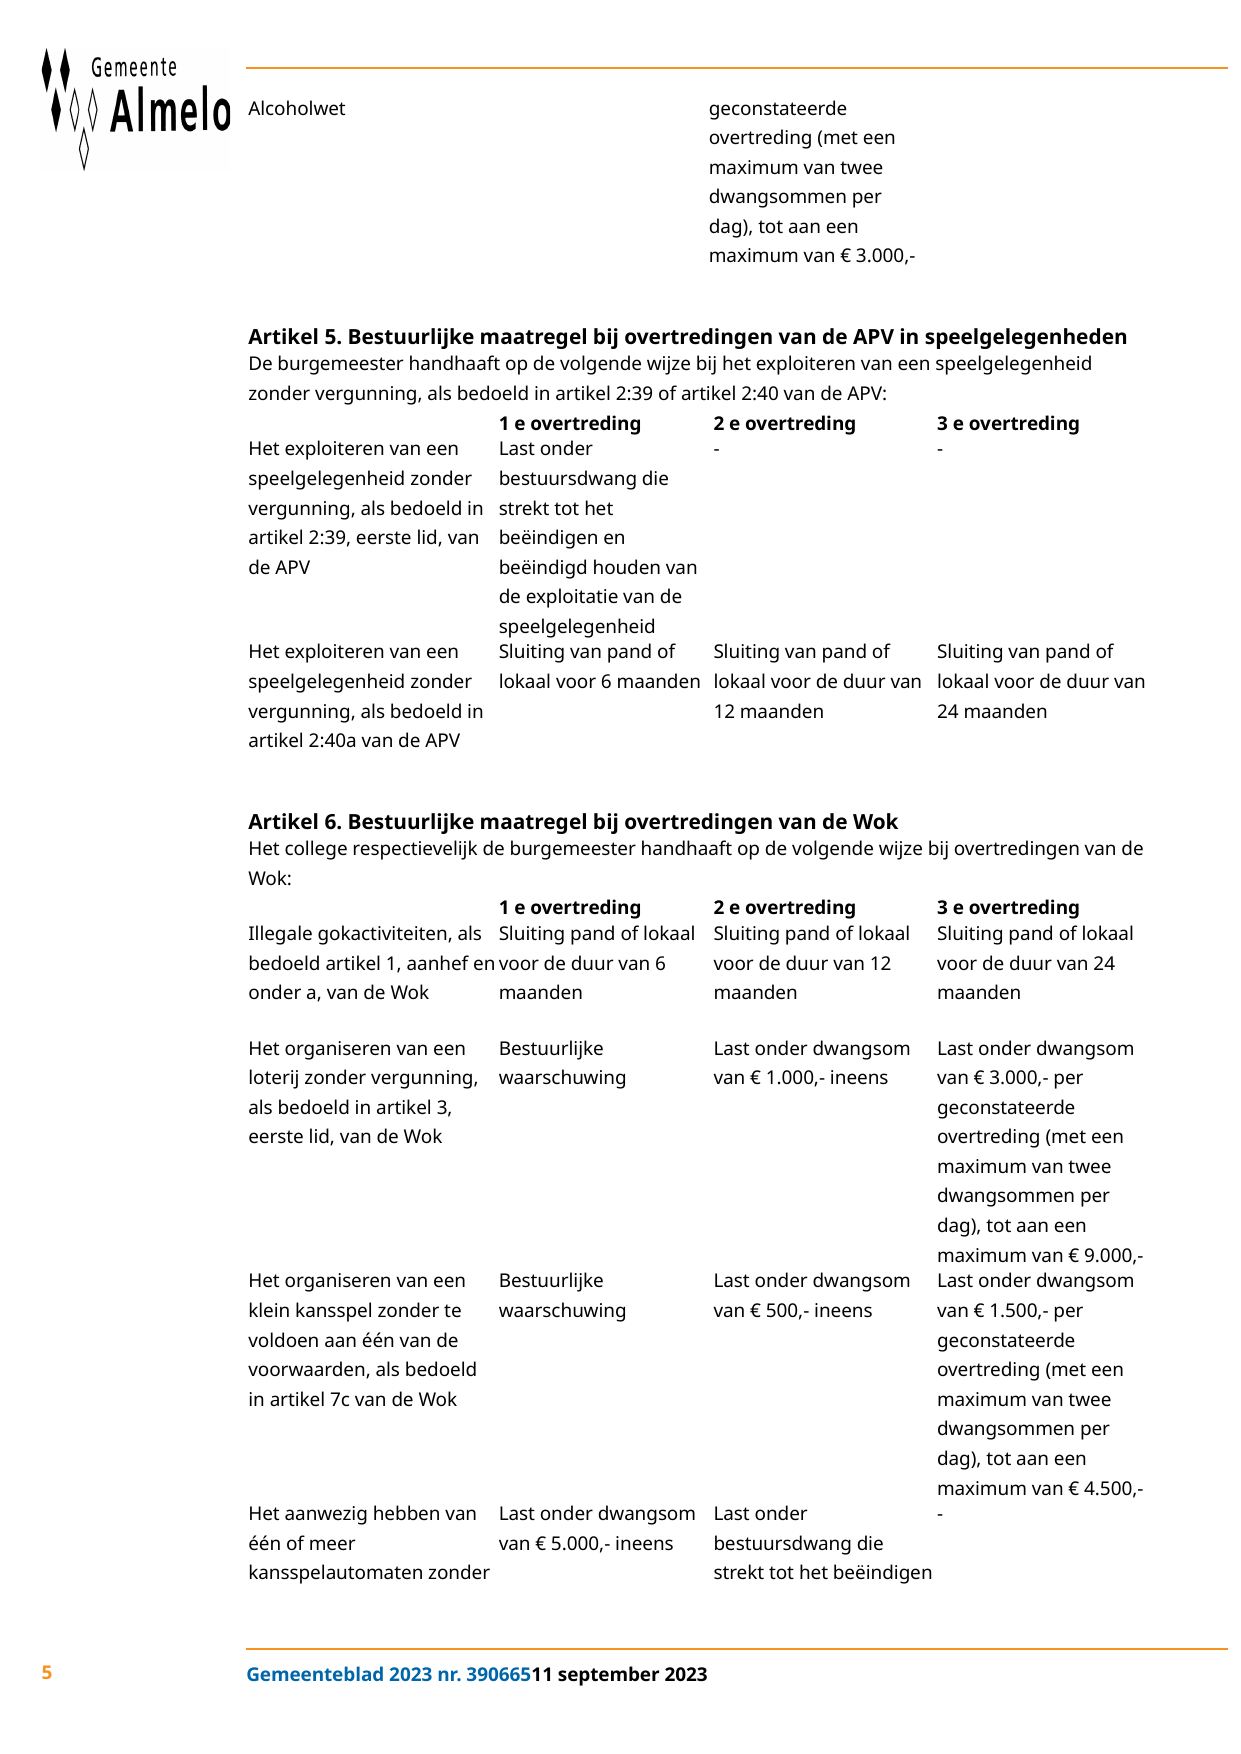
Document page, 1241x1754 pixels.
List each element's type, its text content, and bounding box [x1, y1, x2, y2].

table_cell Bestuurlijke waarschuwing [499, 1268, 713, 1500]
table_cell Last onder dwangsom van € 1.500,- per geconstateerde overtreding (met een maximum van twee dwangsommen per dag), tot aan een maximum van € 4.500,- [937, 1268, 1152, 1500]
text Artikel 5. Bestuurlijke maatregel bij overtredingen van de APV in speelgelegenheden [248, 322, 1152, 351]
table_header 2 e overtreding [713, 895, 937, 920]
table_cell Illegale gokactiviteiten, als bedoeld artikel 1, aanhef en onder a, van de Wok [248, 920, 498, 1035]
table_header [248, 895, 498, 920]
table_cell Sluiting van pand of lokaal voor de duur van 12 maanden [713, 639, 937, 753]
table_cell Sluiting van pand of lokaal voor 6 maanden [499, 639, 713, 753]
table_header 3 e overtreding [937, 895, 1152, 920]
picture [41, 47, 231, 172]
table_cell Last onder dwangsom van € 5.000,- ineens [499, 1500, 713, 1585]
table_cell Last onder dwangsom van € 3.000,- per geconstateerde overtreding (met een maximum van twee dwangsommen per dag), tot aan een maximum van € 9.000,- [937, 1035, 1152, 1268]
table_cell - [937, 1500, 1152, 1585]
table_cell - [937, 436, 1152, 639]
table_cell Sluiting pand of lokaal voor de duur van 24 maanden [937, 920, 1152, 1035]
table_cell Het exploiteren van een speelgelegenheid zonder vergunning, als bedoeld in artikel 2:40a van de APV [248, 639, 498, 753]
table_cell Sluiting pand of lokaal voor de duur van 6 maanden [499, 920, 713, 1035]
table_header 3 e overtreding [937, 410, 1152, 436]
table_cell Alcoholwet [248, 95, 505, 268]
table_cell Sluiting van pand of lokaal voor de duur van 24 maanden [937, 639, 1152, 753]
table_cell Het organiseren van een klein kansspel zonder te voldoen aan één van de voorwaarden, als bedoeld in artikel 7c van de Wok [248, 1268, 498, 1500]
table_cell Het organiseren van een loterij zonder vergunning, als bedoeld in artikel 3, eerste lid, van de Wok [248, 1035, 498, 1268]
table_cell Last onder dwangsom van € 1.000,- ineens [713, 1035, 937, 1268]
table_cell geconstateerde overtreding (met een maximum van twee dwangsommen per dag), tot aan een maximum van € 3.000,- [709, 95, 930, 268]
table_cell Het aanwezig hebben van één of meer kansspelautomaten zonder [248, 1500, 498, 1585]
text De burgemeester handhaaft op de volgende wijze bij het exploiteren van een speelgelegenheid zonder vergunning, als bedoeld in artikel 2:39 of artikel 2:40 van de APV: [248, 351, 1152, 406]
text Artikel 6. Bestuurlijke maatregel bij overtredingen van de Wok [248, 807, 1152, 835]
table_cell [930, 95, 1152, 268]
table_cell Bestuurlijke waarschuwing [499, 1035, 713, 1268]
table_cell Sluiting pand of lokaal voor de duur van 12 maanden [713, 920, 937, 1035]
table_header 1 e overtreding [499, 895, 713, 920]
table_header [248, 410, 498, 436]
table_cell - [713, 436, 937, 639]
text Het college respectievelijk de burgemeester handhaaft op de volgende wijze bij overtredingen van de Wok: [248, 835, 1152, 891]
table_cell Last onder bestuursdwang die strekt tot het beëindigen [713, 1500, 937, 1585]
table_header 1 e overtreding [499, 410, 713, 436]
table_cell [505, 95, 709, 268]
table_header 2 e overtreding [713, 410, 937, 436]
table_cell Last onder bestuursdwang die strekt tot het beëindigen en beëindigd houden van de exploitatie van de speelgelegenheid [499, 436, 713, 639]
table_cell Last onder dwangsom van € 500,- ineens [713, 1268, 937, 1500]
table_cell Het exploiteren van een speelgelegenheid zonder vergunning, als bedoeld in artikel 2:39, eerste lid, van de APV [248, 436, 498, 639]
